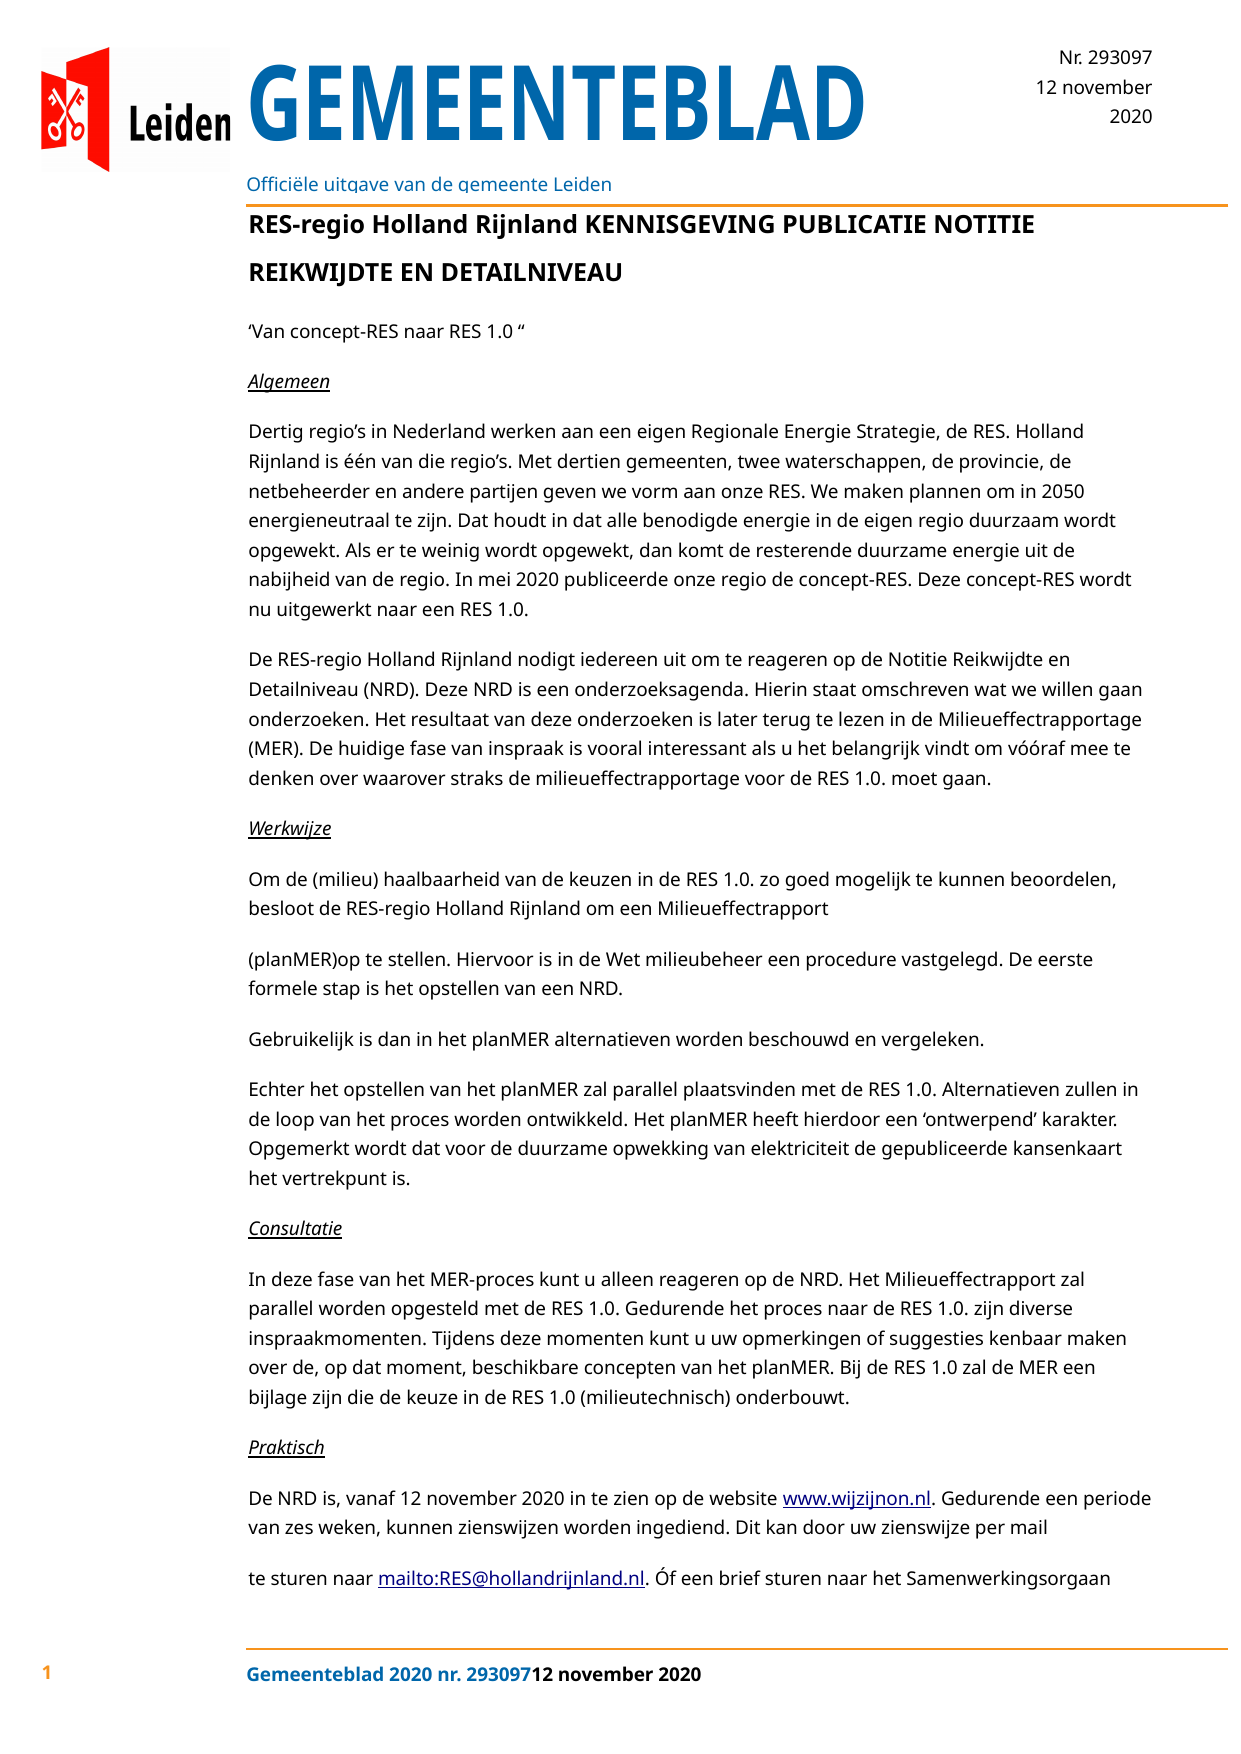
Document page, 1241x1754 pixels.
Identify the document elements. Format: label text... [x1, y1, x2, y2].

text Echter het opstellen van het planMER zal parallel plaatsvinden met de RES 1.0. Alternatieven zullen in de loop van het proces worden ontwikkeld. Het planMER heeft hierdoor een ‘ontwerpend’ karakter. Opgemerkt wordt dat voor de duurzame opwekking van elektriciteit de gepubliceerde kansenkaart het vertrekpunt is. [248, 1076, 1152, 1191]
text Praktisch [248, 1434, 1152, 1460]
text Algemeen [248, 368, 1152, 394]
text Dertig regio’s in Nederland werken aan een eigen Regionale Energie Strategie, de RES. Holland Rijnland is één van die regio’s. Met dertien gemeenten, twee waterschappen, de provincie, de netbeheerder en andere partijen geven we vorm aan onze RES. We maken plannen om in 2050 energieneutraal te zijn. Dat houdt in dat alle benodigde energie in de eigen regio duurzaam wordt opgewekt. Als er te weinig wordt opgewekt, dan komt de resterende duurzame energie uit de nabijheid van de regio. In mei 2020 publiceerde onze regio de concept-RES. Deze concept-RES wordt nu uitgewerkt naar een RES 1.0. [248, 419, 1152, 622]
text RES-regio Holland Rijnland KENNISGEVING PUBLICATIE NOTITIE REIKWIJDTE EN DETAILNIVEAU [248, 207, 1152, 288]
text te sturen naar mailto:RES@hollandrijnland.nl. Óf een brief sturen naar het Samenwerkingsorgaan [248, 1565, 1152, 1591]
text ‘Van concept-RES naar RES 1.0 “ [248, 318, 1152, 344]
text Consultatie [248, 1215, 1152, 1241]
text In deze fase van het MER-proces kunt u alleen reageren op de NRD. Het Milieueffectrapport zal parallel worden opgesteld met de RES 1.0. Gedurende het proces naar de RES 1.0. zijn diverse inspraakmomenten. Tijdens deze momenten kunt u uw opmerkingen of suggesties kenbaar maken over de, op dat moment, beschikbare concepten van het planMER. Bij de RES 1.0 zal de MER een bijlage zijn die de keuze in de RES 1.0 (milieutechnisch) onderbouwt. [248, 1266, 1152, 1410]
picture [41, 47, 231, 172]
text De NRD is, vanaf 12 november 2020 in te zien op de website www.wijzijnon.nl. Gedurende een periode van zes weken, kunnen zienswijzen worden ingediend. Dit kan door uw zienswijze per mail [248, 1485, 1152, 1540]
text (planMER)op te stellen. Hiervoor is in de Wet milieubeheer een procedure vastgelegd. De eerste formele stap is het opstellen van een NRD. [248, 946, 1152, 1001]
text De RES-regio Holland Rijnland nodigt iedereen uit om te reageren op de Notitie Reikwijdte en Detailniveau (NRD). Deze NRD is een onderzoeksagenda. Hierin staat omschreven wat we willen gaan onderzoeken. Het resultaat van deze onderzoeken is later terug te lezen in de Milieueffectrapportage (MER). De huidige fase van inspraak is vooral interessant als u het belangrijk vindt om vóóraf mee te denken over waarover straks de milieueffectrapportage voor de RES 1.0. moet gaan. [248, 647, 1152, 791]
text Om de (milieu) haalbaarheid van de keuzen in de RES 1.0. zo goed mogelijk te kunnen beoordelen, besloot de RES-regio Holland Rijnland om een Milieueffectrapport [248, 866, 1152, 921]
text Gebruikelijk is dan in het planMER alternatieven worden beschouwd en vergeleken. [248, 1026, 1152, 1052]
text Werkwijze [248, 815, 1152, 841]
